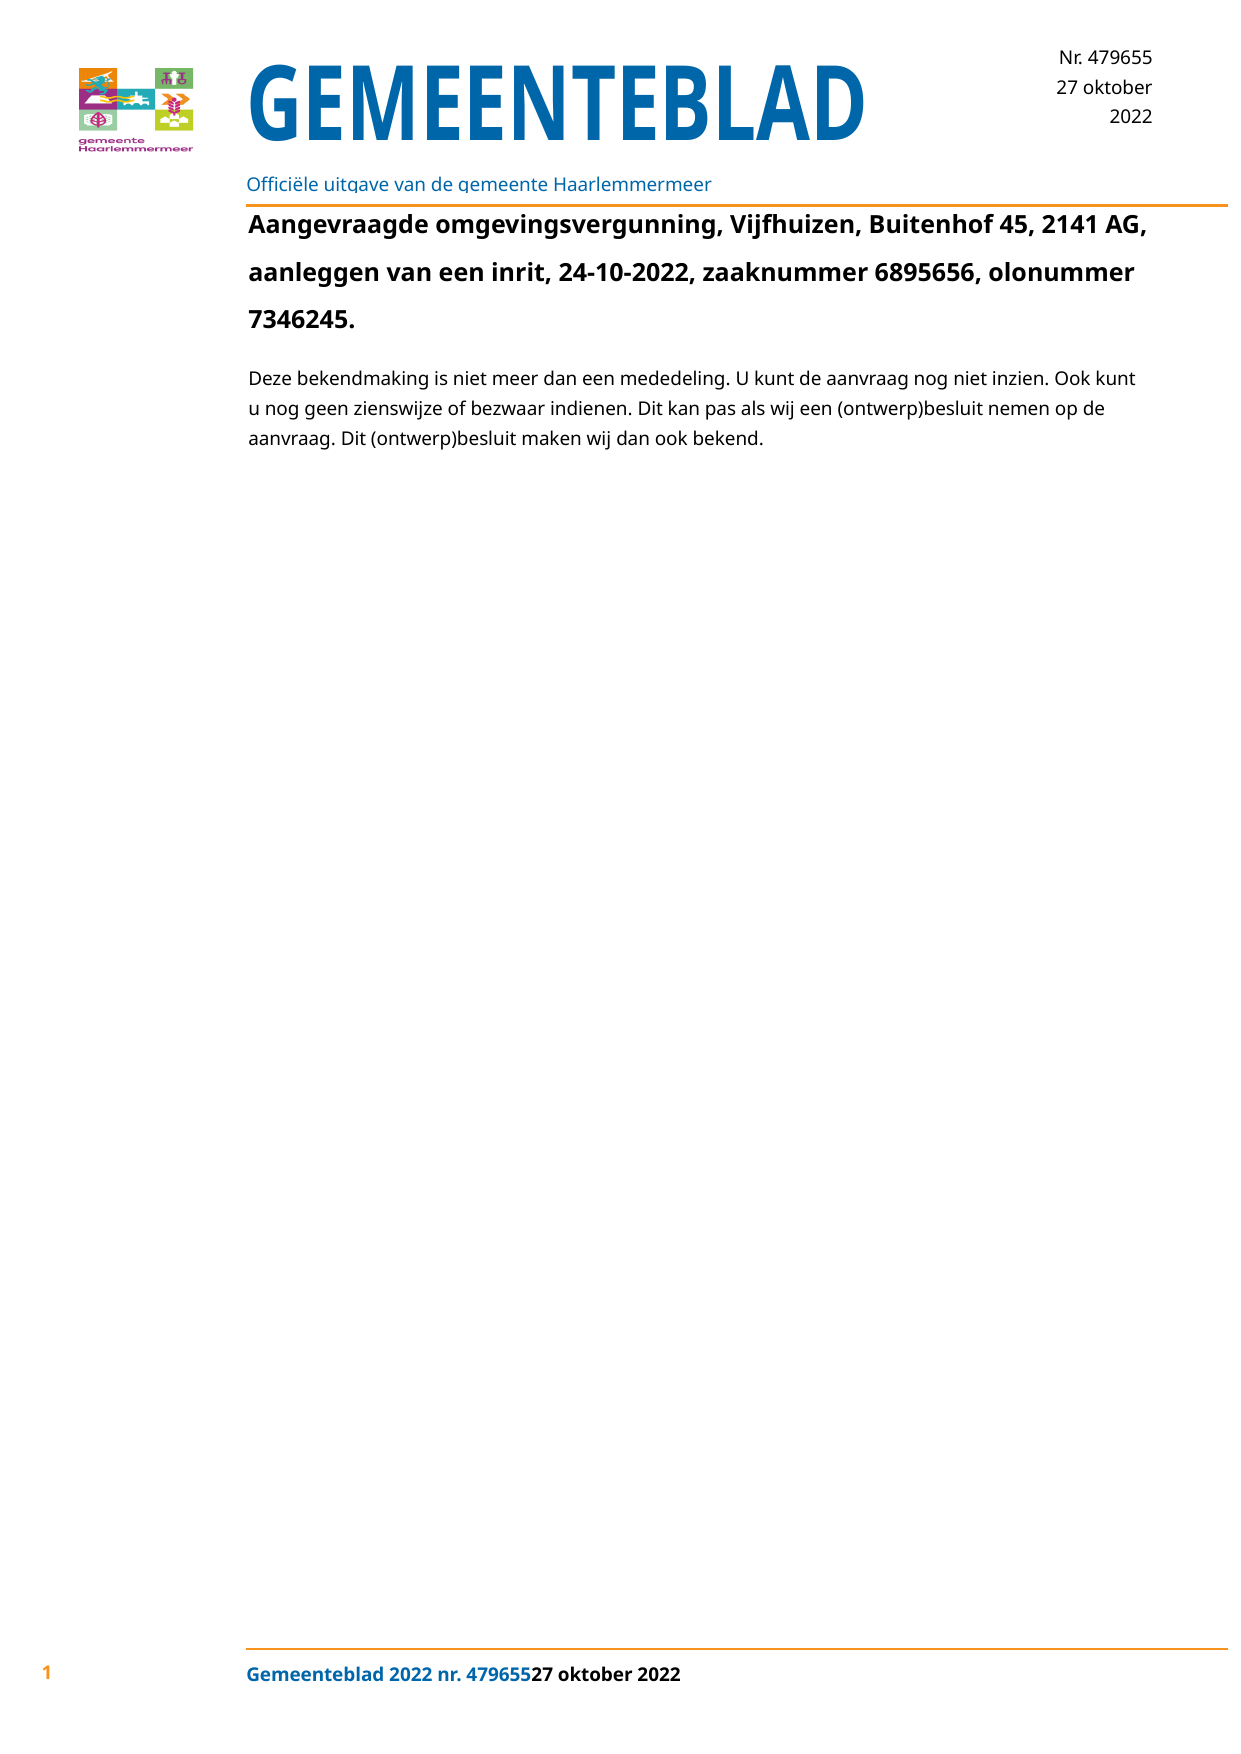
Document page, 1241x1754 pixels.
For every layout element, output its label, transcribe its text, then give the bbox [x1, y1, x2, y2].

text Aangevraagde omgevingsvergunning, Vijfhuizen, Buitenhof 45, 2141 AG, aanleggen van een inrit, 24-10-2022, zaaknummer 6895656, olonummer 7346245. [248, 207, 1152, 336]
picture [41, 47, 231, 172]
text Deze bekendmaking is niet meer dan een mededeling. U kunt de aanvraag nog niet inzien. Ook kunt u nog geen zienswijze of bezwaar indienen. Dit kan pas als wij een (ontwerp)besluit nemen op de aanvraag. Dit (ontwerp)besluit maken wij dan ook bekend. [248, 366, 1152, 450]
